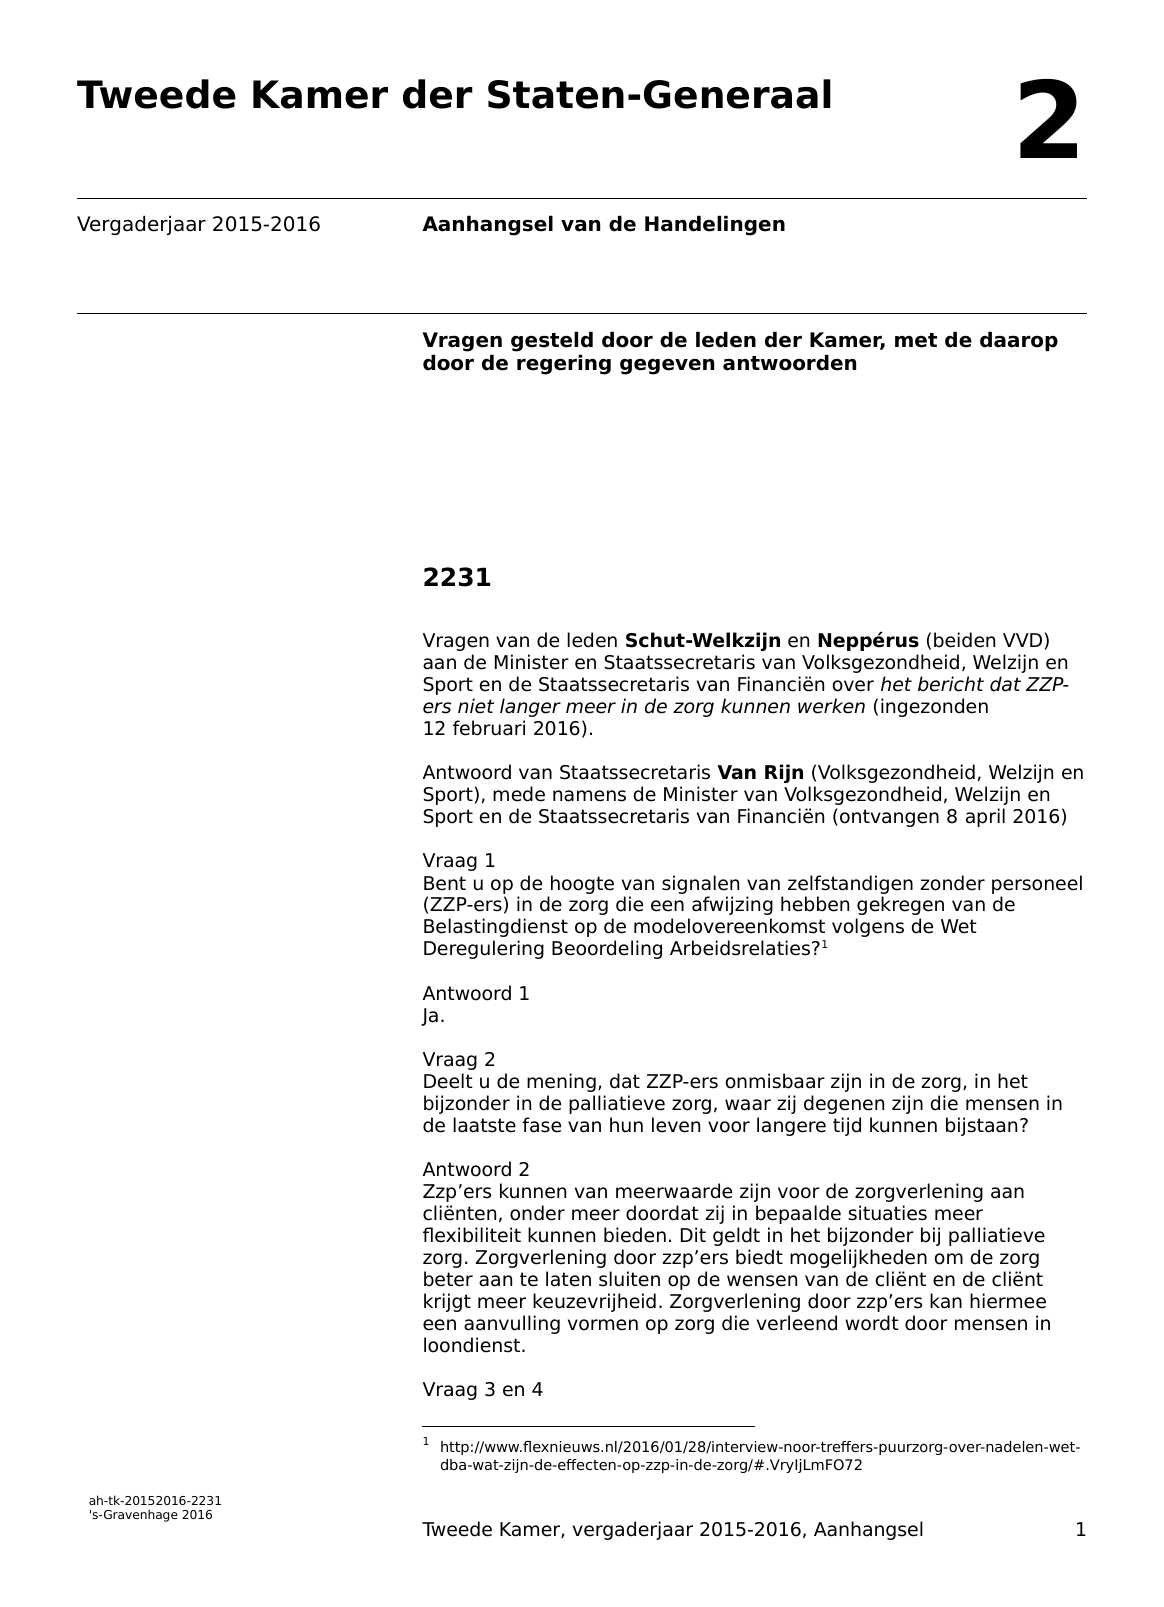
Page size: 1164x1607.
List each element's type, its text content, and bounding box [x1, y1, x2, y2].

text ah-tk-20152016-2231 [88, 1494, 323, 1508]
text Antwoord 2 [422, 1159, 1087, 1181]
table_cell [77, 314, 422, 375]
text Vraag 3 en 4 [422, 1379, 1087, 1401]
text Vragen van de leden Schut-Welkzijn en Neppérus (beiden VVD) aan de Minister en Staatssecretaris van Volksgezondheid, Welzijn en Sport en de Staatssecretaris van Financiën over het bericht dat ZZP-ers niet langer meer in de zorg kunnen werken (ingezonden 12 februari 2016). [422, 630, 1087, 740]
text Antwoord van Staatssecretaris Van Rijn (Volksgezondheid, Welzijn en Sport), mede namens de Minister van Volksgezondheid, Welzijn en Sport en de Staatssecretaris van Financiën (ontvangen 8 april 2016) [422, 762, 1087, 828]
text Antwoord 1 [422, 982, 1087, 1004]
table_cell Vergaderjaar 2015-2016 [77, 199, 422, 313]
text Deelt u de mening, dat ZZP-ers onmisbaar zijn in de zorg, in het bijzonder in de palliatieve zorg, waar zij degenen zijn die mensen in de laatste fase van hun leven voor langere tijd kunnen bijstaan? [422, 1071, 1087, 1137]
text Zzp’ers kunnen van meerwaarde zijn voor de zorgverlening aan cliënten, onder meer doordat zij in bepaalde situaties meer flexibiliteit kunnen bieden. Dit geldt in het bijzonder bij palliatieve zorg. Zorgverlening door zzp’ers biedt mogelijkheden om de zorg beter aan te laten sluiten op de wensen van de cliënt en de cliënt krijgt meer keuzevrijheid. Zorgverlening door zzp’ers kan hiermee een aanvulling vormen op zorg die verleend wordt door mensen in loondienst. [422, 1181, 1087, 1357]
table_cell Aanhangsel van de Handelingen [422, 199, 1087, 313]
table_header 2 [886, 59, 1087, 198]
text 2231 [422, 563, 1087, 592]
text http://www.flexnieuws.nl/2016/01/28/interview-noor-treffers-puurzorg-over-nadelen-wet-dba-wat-zijn-de-effecten-op-zzp-in-de-zorg/#.VryIjLmFO72 [422, 1435, 1087, 1474]
table_header Tweede Kamer der Staten-Generaal [77, 59, 886, 198]
table_cell Vragen gesteld door de leden der Kamer, met de daarop door de regering gegeven antwoorden [422, 314, 1087, 375]
text 's-Gravenhage 2016 [88, 1508, 323, 1522]
text Bent u op de hoogte van signalen van zelfstandigen zonder personeel (ZZP-ers) in de zorg die een afwijzing hebben gekregen van de Belastingdienst op de modelovereenkomst volgens de Wet Deregulering Beoordeling Arbeidsrelaties? [422, 872, 1087, 960]
text Ja. [422, 1004, 1087, 1026]
text Vraag 2 [422, 1049, 1087, 1071]
text Vraag 1 [422, 850, 1087, 872]
